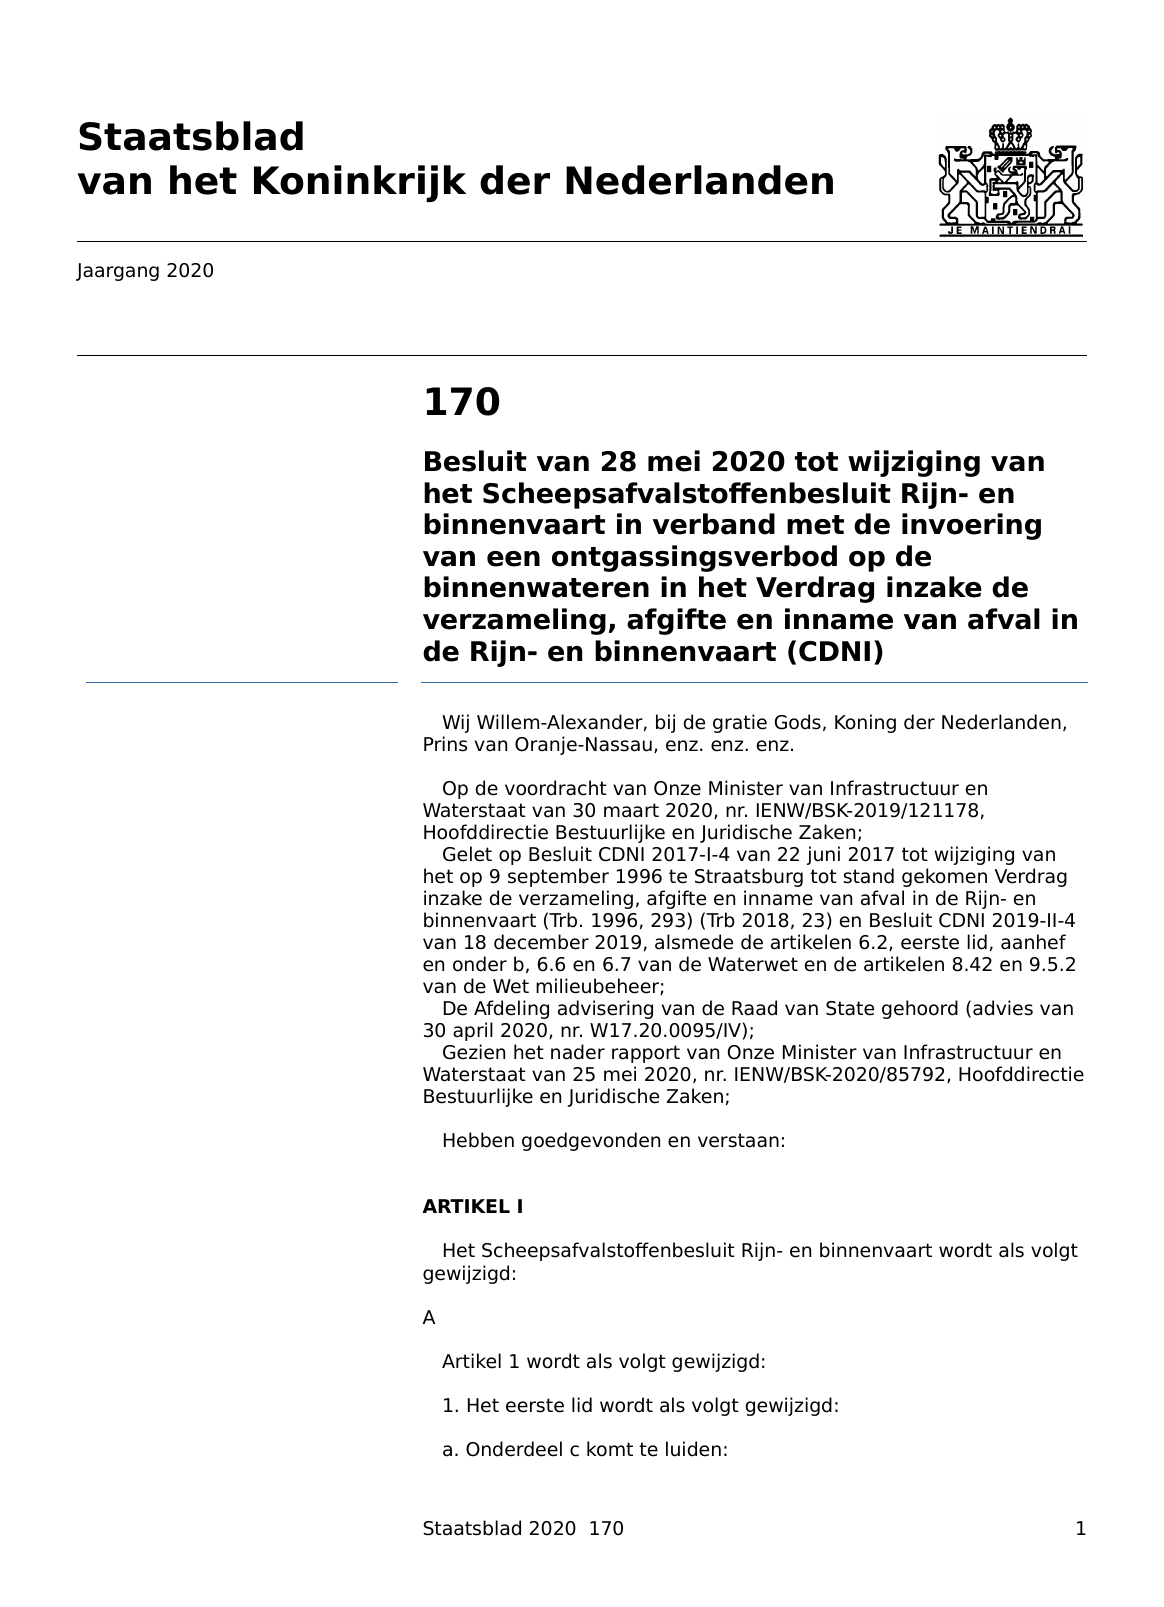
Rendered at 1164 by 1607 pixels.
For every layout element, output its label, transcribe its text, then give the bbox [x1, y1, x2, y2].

subtitle 170 [422, 381, 1087, 424]
table_cell Jaargang 2020 [77, 242, 1087, 355]
subtitle ARTIKEL I [422, 1196, 1087, 1218]
text Gezien het nader rapport van Onze Minister van Infrastructuur en Waterstaat van 25 mei 2020, nr. IENW/BSK-2020/85792, Hoofddirectie Bestuurlijke en Juridische Zaken; [422, 1042, 1087, 1108]
text Hebben goedgevonden en verstaan: [422, 1130, 1087, 1152]
text Besluit van 28 mei 2020 tot wijziging van het Scheepsafvalstoffenbesluit Rijn- en binnenvaart in verband met de invoering van een ontgassingsverbod op de binnenwateren in het Verdrag inzake de verzameling, afgifte en inname van afval in de Rijn- en binnenvaart (CDNI) [422, 447, 1087, 667]
text Het Scheepsafvalstoffenbesluit Rijn- en binnenvaart wordt als volgt gewijzigd: [422, 1240, 1087, 1284]
text Op de voordracht van Onze Minister van Infrastructuur en Waterstaat van 30 maart 2020, nr. IENW/BSK-2019/121178, Hoofddirectie Bestuurlijke en Juridische Zaken; [422, 778, 1087, 844]
picture [936, 115, 1087, 240]
text Artikel 1 wordt als volgt gewijzigd: [422, 1351, 1087, 1373]
text Gelet op Besluit CDNI 2017-I-4 van 22 juni 2017 tot wijziging van het op 9 september 1996 te Straatsburg tot stand gekomen Verdrag inzake de verzameling, afgifte en inname van afval in de Rijn- en binnenvaart (Trb. 1996, 293) (Trb 2018, 23) en Besluit CDNI 2019-II-4 van 18 december 2019, alsmede de artikelen 6.2, eerste lid, aanhef en onder b, 6.6 en 6.7 van de Waterwet en de artikelen 8.42 en 9.5.2 van de Wet milieubeheer; [422, 844, 1087, 998]
text 1. Het eerste lid wordt als volgt gewijzigd: [422, 1395, 1087, 1417]
table_header [886, 100, 1087, 241]
text Wij Willem-Alexander, bij de gratie Gods, Koning der Nederlanden, Prins van Oranje-Nassau, enz. enz. enz. [422, 712, 1087, 756]
text A [422, 1307, 1087, 1328]
text a. Onderdeel c komt te luiden: [422, 1439, 1087, 1461]
table_header Staatsblad van het Koninkrijk der Nederlanden [77, 100, 886, 241]
text De Afdeling advisering van de Raad van State gehoord (advies van 30 april 2020, nr. W17.20.0095/IV); [422, 998, 1087, 1042]
